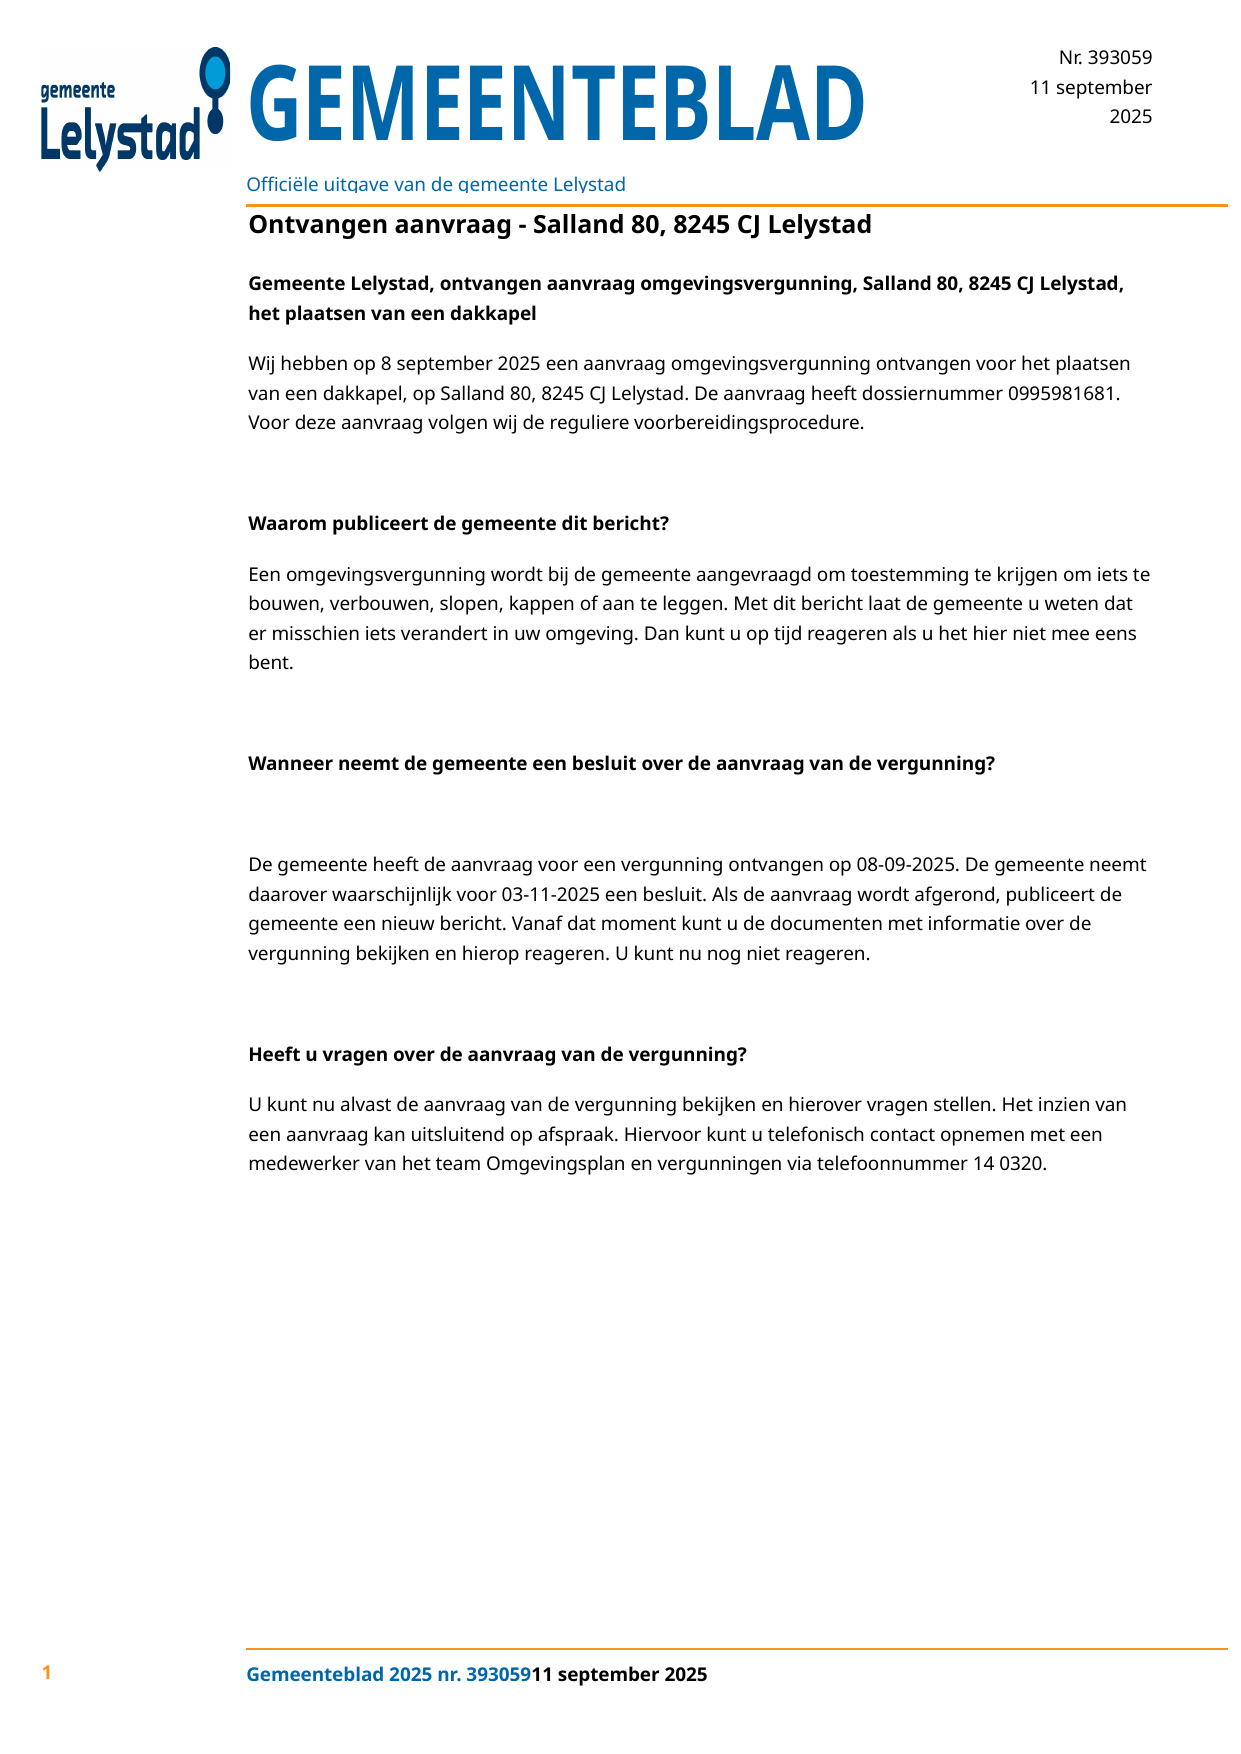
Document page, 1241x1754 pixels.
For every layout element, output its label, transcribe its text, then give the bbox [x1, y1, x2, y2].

picture [41, 47, 231, 172]
text Ontvangen aanvraag - Salland 80, 8245 CJ Lelystad [248, 207, 1152, 241]
text Wij hebben op 8 september 2025 een aanvraag omgevingsvergunning ontvangen voor het plaatsen van een dakkapel, op Salland 80, 8245 CJ Lelystad. De aanvraag heeft dossiernummer 0995981681. Voor deze aanvraag volgen wij de reguliere voorbereidingsprocedure. [248, 350, 1152, 435]
text Een omgevingsvergunning wordt bij de gemeente aangevraagd om toestemming te krijgen om iets te bouwen, verbouwen, slopen, kappen of aan te leggen. Met dit bericht laat de gemeente u weten dat er misschien iets verandert in uw omgeving. Dan kunt u op tijd reageren als u het hier niet mee eens bent. [248, 561, 1152, 675]
text Waarom publiceert de gemeente dit bericht? [248, 510, 1152, 536]
text Heeft u vragen over de aanvraag van de vergunning? [248, 1041, 1152, 1066]
text Wanneer neemt de gemeente een besluit over de aanvraag van de vergunning? [248, 750, 1152, 776]
text Gemeente Lelystad, ontvangen aanvraag omgevingsvergunning, Salland 80, 8245 CJ Lelystad, het plaatsen van een dakkapel [248, 270, 1152, 326]
text U kunt nu alvast de aanvraag van de vergunning bekijken en hierover vragen stellen. Het inzien van een aanvraag kan uitsluitend op afspraak. Hiervoor kunt u telefonisch contact opnemen met een medewerker van het team Omgevingsplan en vergunningen via telefoonnummer 14 0320. [248, 1091, 1152, 1176]
text De gemeente heeft de aanvraag voor een vergunning ontvangen op 08-09-2025. De gemeente neemt daarover waarschijnlijk voor 03-11-2025 een besluit. Als de aanvraag wordt afgerond, publiceert de gemeente een nieuw bericht. Vanaf dat moment kunt u de documenten met informatie over de vergunning bekijken en hierop reageren. U kunt nu nog niet reageren. [248, 851, 1152, 966]
